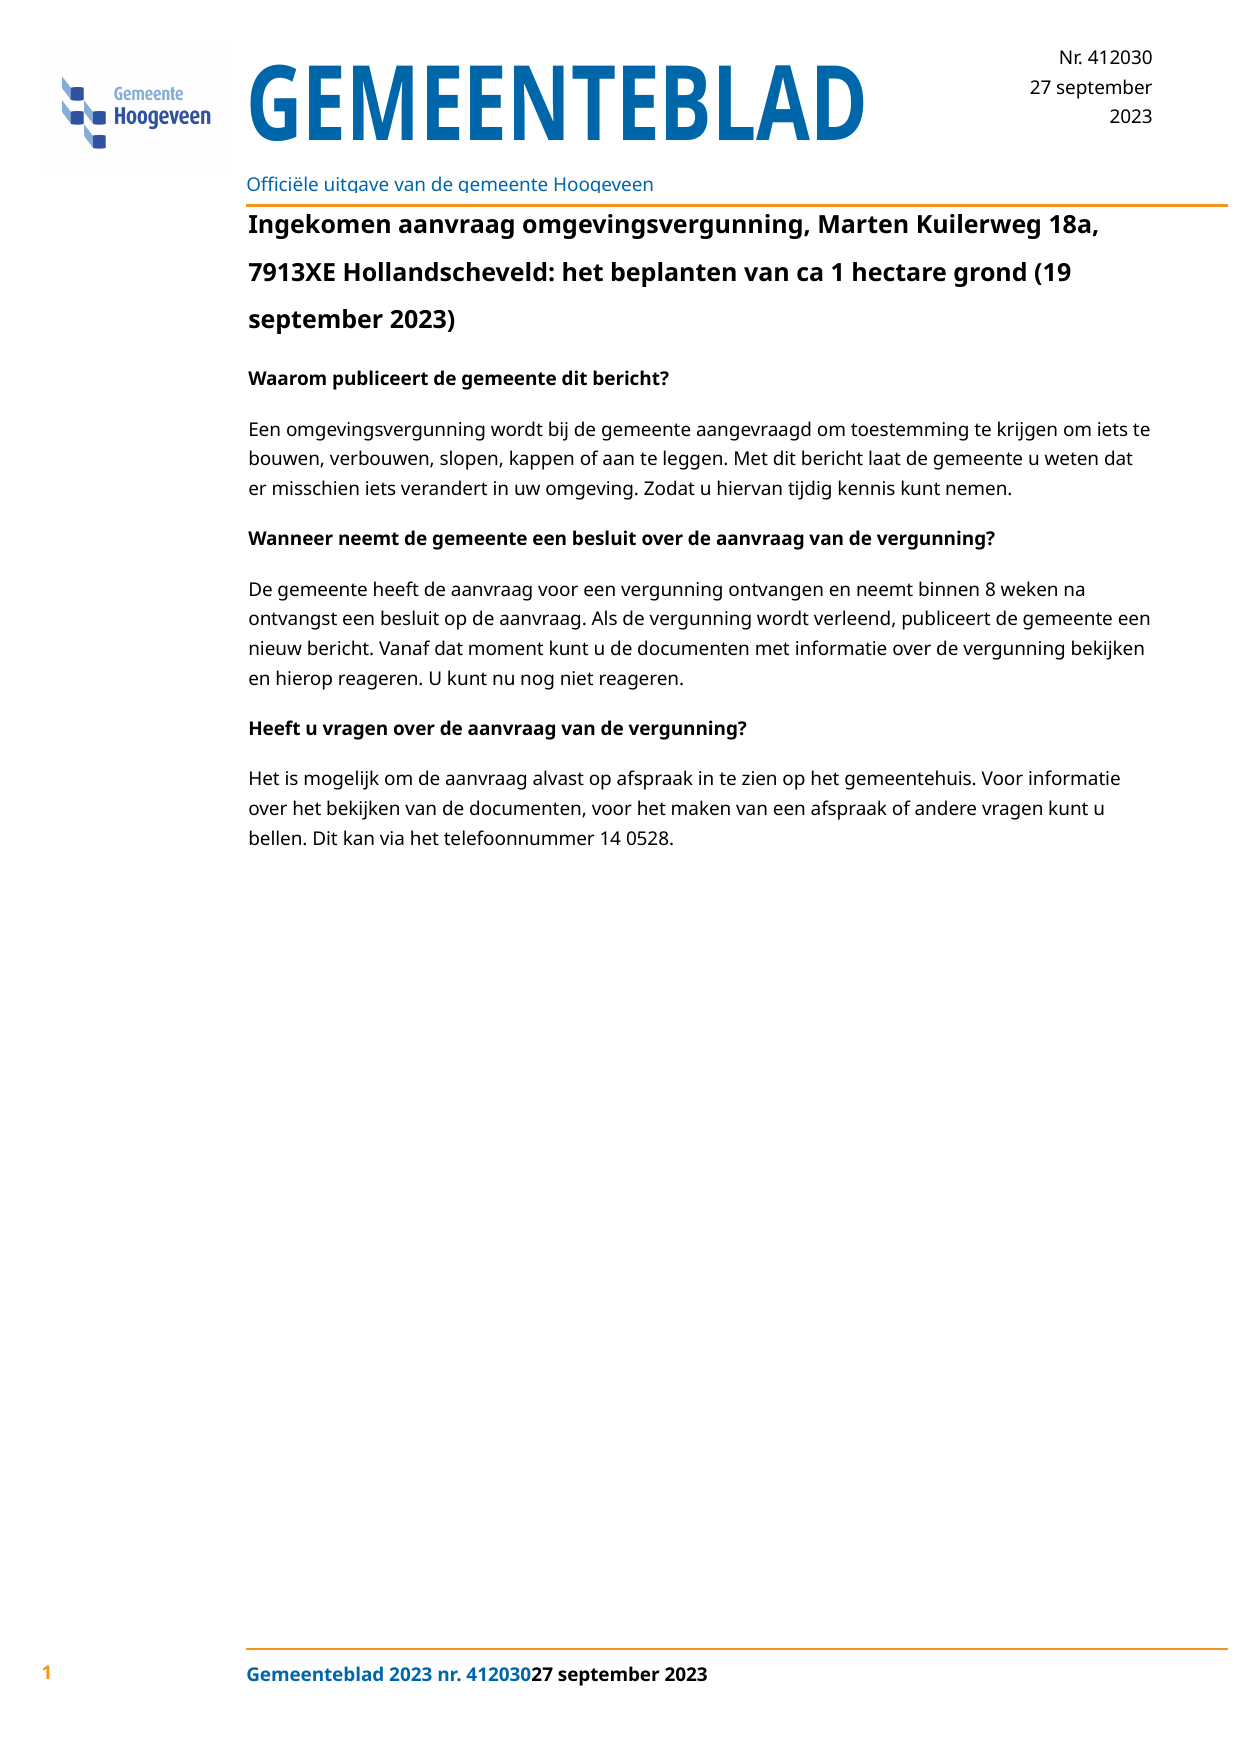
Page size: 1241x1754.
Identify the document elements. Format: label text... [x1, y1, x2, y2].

text De gemeente heeft de aanvraag voor een vergunning ontvangen en neemt binnen 8 weken na ontvangst een besluit op de aanvraag. Als de vergunning wordt verleend, publiceert de gemeente een nieuw bericht. Vanaf dat moment kunt u de documenten met informatie over de vergunning bekijken en hierop reageren. U kunt nu nog niet reageren. [248, 576, 1152, 690]
text Ingekomen aanvraag omgevingsvergunning, Marten Kuilerweg 18a, 7913XE Hollandscheveld: het beplanten van ca 1 hectare grond (19 september 2023) [248, 207, 1152, 336]
text Het is mogelijk om de aanvraag alvast op afspraak in te zien op het gemeentehuis. Voor informatie over het bekijken van de documenten, voor het maken van een afspraak of andere vragen kunt u bellen. Dit kan via het telefoonnummer 14 0528. [248, 766, 1152, 850]
text Waarom publiceert de gemeente dit bericht? [248, 366, 1152, 391]
text Heeft u vragen over de aanvraag van de vergunning? [248, 715, 1152, 741]
text Wanneer neemt de gemeente een besluit over de aanvraag van de vergunning? [248, 526, 1152, 551]
picture [41, 47, 231, 172]
text Een omgevingsvergunning wordt bij de gemeente aangevraagd om toestemming te krijgen om iets te bouwen, verbouwen, slopen, kappen of aan te leggen. Met dit bericht laat de gemeente u weten dat er misschien iets verandert in uw omgeving. Zodat u hiervan tijdig kennis kunt nemen. [248, 416, 1152, 501]
